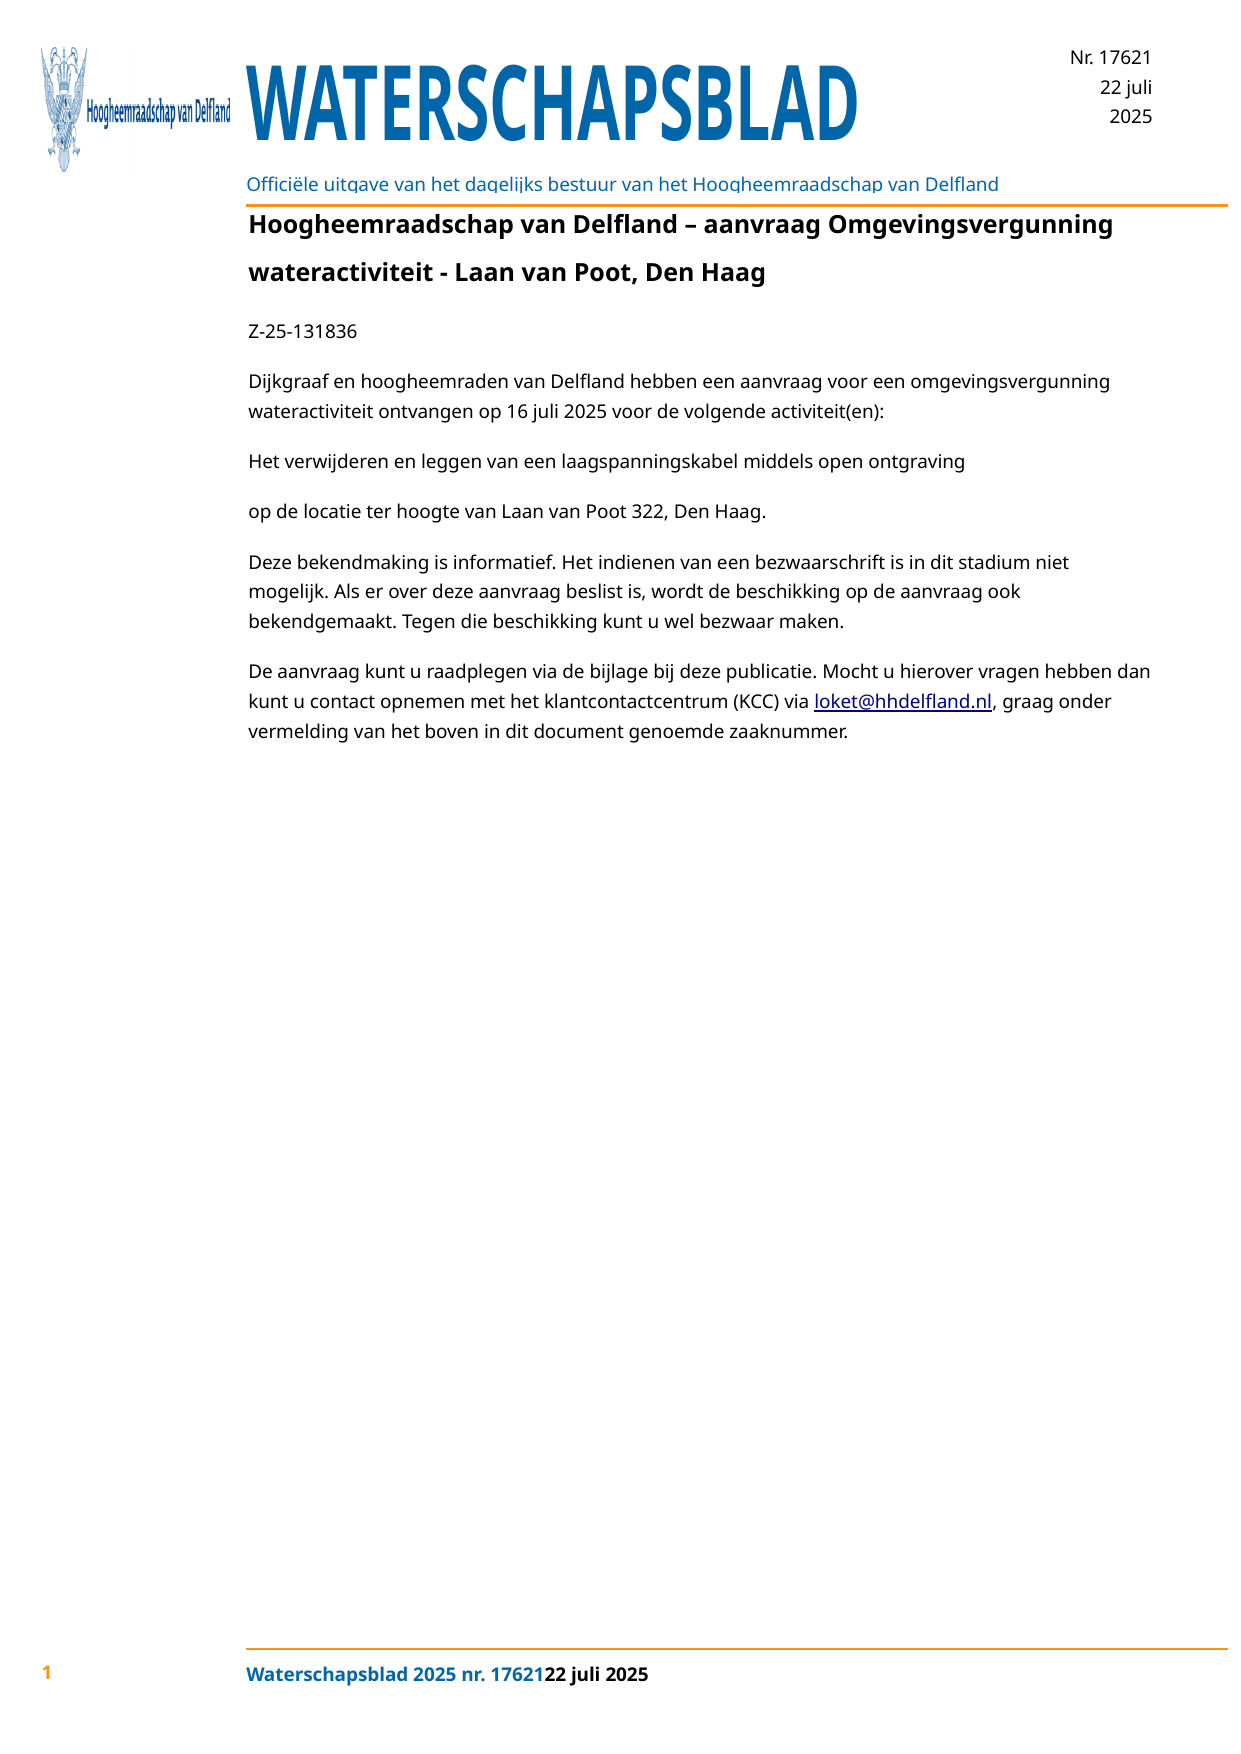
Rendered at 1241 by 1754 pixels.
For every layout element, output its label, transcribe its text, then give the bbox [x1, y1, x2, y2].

picture [41, 47, 231, 172]
text Z-25-131836 [248, 318, 1152, 344]
text Hoogheemraadschap van Delfland – aanvraag Omgevingsvergunning wateractiviteit - Laan van Poot, Den Haag [248, 207, 1152, 288]
text Deze bekendmaking is informatief. Het indienen van een bezwaarschrift is in dit stadium niet mogelijk. Als er over deze aanvraag beslist is, wordt de beschikking op de aanvraag ook bekendgemaakt. Tegen die beschikking kunt u wel bezwaar maken. [248, 549, 1152, 634]
text Dijkgraaf en hoogheemraden van Delfland hebben een aanvraag voor een omgevingsvergunning wateractiviteit ontvangen op 16 juli 2025 voor de volgende activiteit(en): [248, 368, 1152, 424]
text op de locatie ter hoogte van Laan van Poot 322, Den Haag. [248, 499, 1152, 524]
text Het verwijderen en leggen van een laagspanningskabel middels open ontgraving [248, 448, 1152, 474]
text De aanvraag kunt u raadplegen via de bijlage bij deze publicatie. Mocht u hierover vragen hebben dan kunt u contact opnemen met het klantcontactcentrum (KCC) via loket@hhdelfland.nl, graag onder vermelding van het boven in dit document genoemde zaaknummer. [248, 659, 1152, 744]
